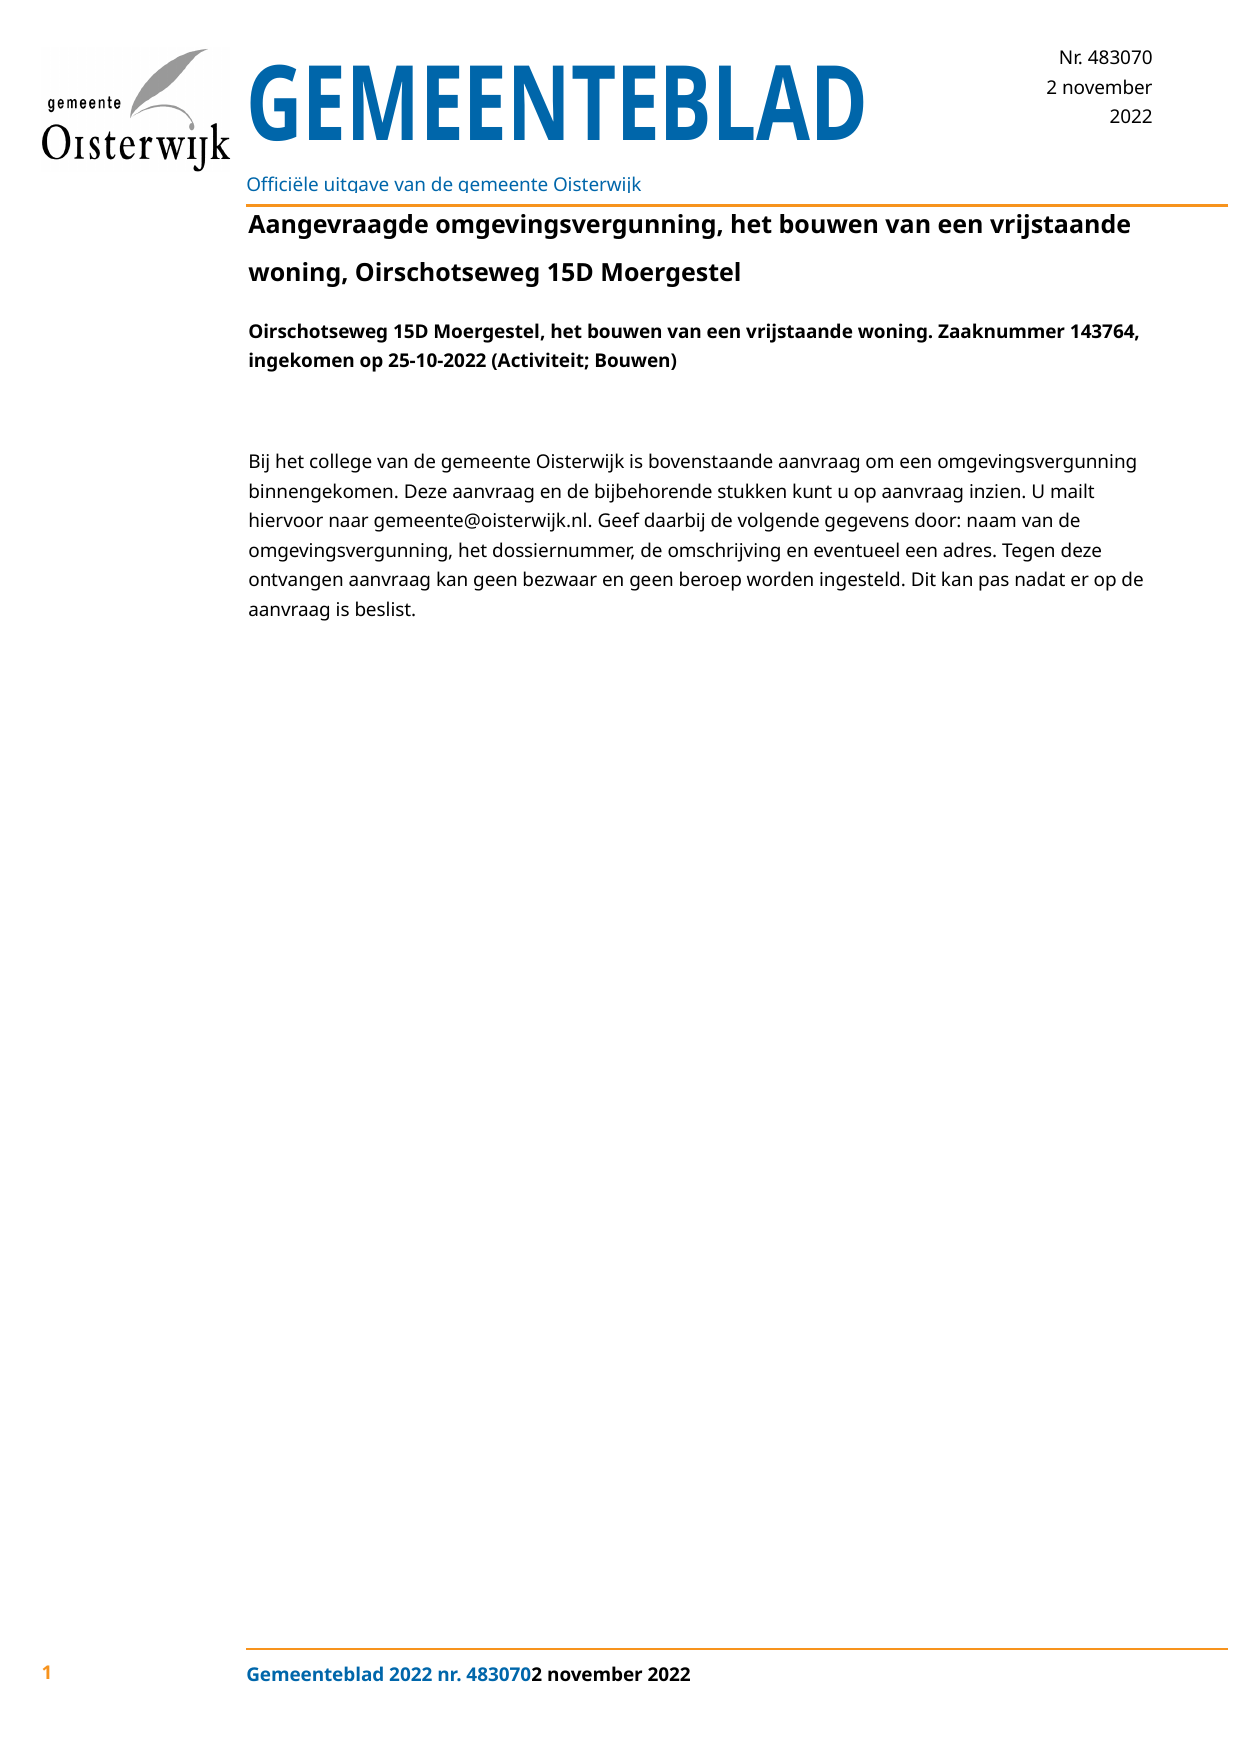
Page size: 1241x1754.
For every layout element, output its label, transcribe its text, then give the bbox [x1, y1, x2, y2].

text Oirschotseweg 15D Moergestel, het bouwen van een vrijstaande woning. Zaaknummer 143764, ingekomen op 25-10-2022 (Activiteit; Bouwen) [248, 318, 1152, 373]
text Aangevraagde omgevingsvergunning, het bouwen van een vrijstaande woning, Oirschotseweg 15D Moergestel [248, 207, 1152, 288]
picture [41, 47, 231, 172]
text Bij het college van de gemeente Oisterwijk is bovenstaande aanvraag om een omgevingsvergunning binnengekomen. Deze aanvraag en de bijbehorende stukken kunt u op aanvraag inzien. U mailt hiervoor naar gemeente@oisterwijk.nl. Geef daarbij de volgende gegevens door: naam van de omgevingsvergunning, het dossiernummer, de omschrijving en eventueel een adres. Tegen deze ontvangen aanvraag kan geen bezwaar en geen beroep worden ingesteld. Dit kan pas nadat er op de aanvraag is beslist. [248, 448, 1152, 622]
